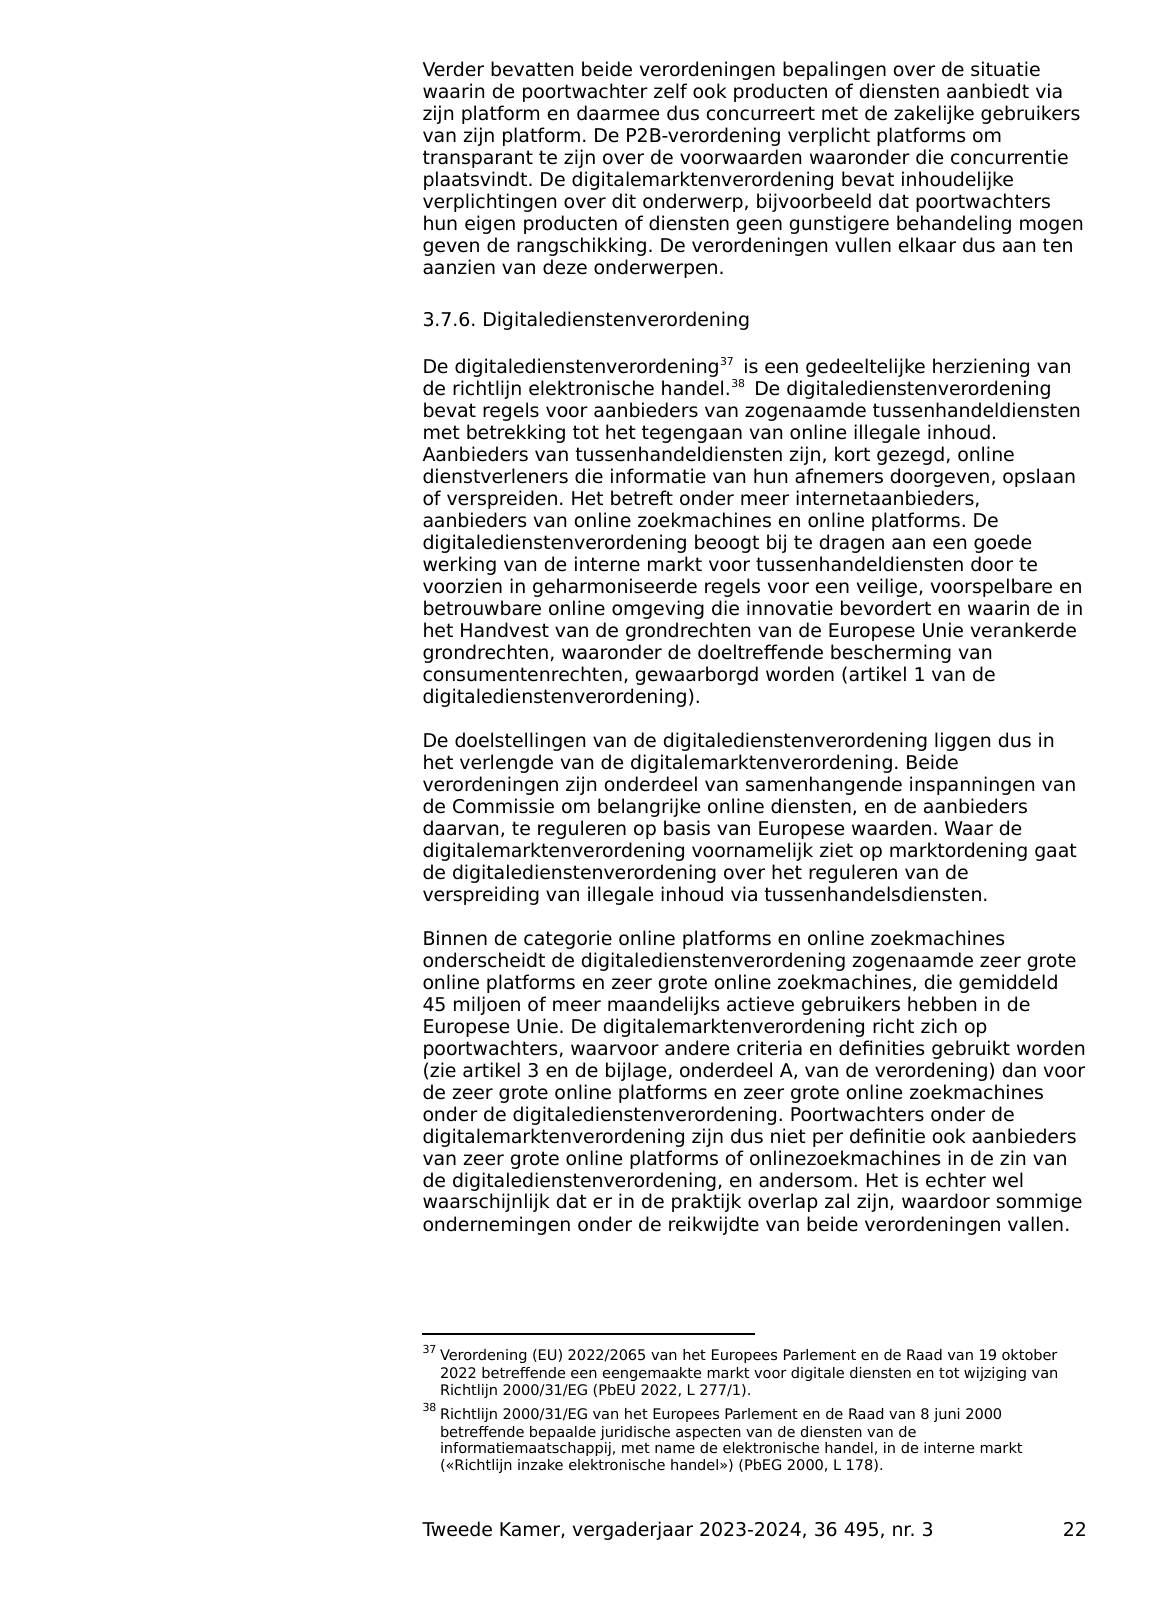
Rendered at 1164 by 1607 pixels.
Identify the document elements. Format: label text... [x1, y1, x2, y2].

text Binnen de categorie online platforms en online zoekmachines onderscheidt de digitaledienstenverordening zogenaamde zeer grote online platforms en zeer grote online zoekmachines, die gemiddeld 45 miljoen of meer maandelijks actieve gebruikers hebben in de Europese Unie. De digitalemarktenverordening richt zich op poortwachters, waarvoor andere criteria en definities gebruikt worden (zie artikel 3 en de bijlage, onderdeel A, van de verordening) dan voor de zeer grote online platforms en zeer grote online zoekmachines onder de digitaledienstenverordening. Poortwachters onder de digitalemarktenverordening zijn dus niet per definitie ook aanbieders van zeer grote online platforms of onlinezoekmachines in de zin van de digitaledienstenverordening, en andersom. Het is echter wel waarschijnlijk dat er in de praktijk overlap zal zijn, waardoor sommige ondernemingen onder de reikwijdte van beide verordeningen vallen. [422, 928, 1087, 1235]
text De doelstellingen van de digitaledienstenverordening liggen dus in het verlengde van de digitalemarktenverordening. Beide verordeningen zijn onderdeel van samenhangende inspanningen van de Commissie om belangrijke online diensten, en de aanbieders daarvan, te reguleren op basis van Europese waarden. Waar de digitalemarktenverordening voornamelijk ziet op marktordening gaat de digitaledienstenverordening over het reguleren van de verspreiding van illegale inhoud via tussenhandelsdiensten. [422, 730, 1087, 906]
text Verordening (EU) 2022/2065 van het Europees Parlement en de Raad van 19 oktober 2022 betreffende een eengemaakte markt voor digitale diensten en tot wijziging van Richtlijn 2000/31/EG (PbEU 2022, L 277/1). [422, 1343, 1087, 1399]
text De digitaledienstenverordening is een gedeeltelijke herziening van de richtlijn elektronische handel. De digitaledienstenverordening bevat regels voor aanbieders van zogenaamde tussenhandeldiensten met betrekking tot het tegengaan van online illegale inhoud. Aanbieders van tussenhandeldiensten zijn, kort gezegd, online dienstverleners die informatie van hun afnemers doorgeven, opslaan of verspreiden. Het betreft onder meer internetaanbieders, aanbieders van online zoekmachines en online platforms. De digitaledienstenverordening beoogt bij te dragen aan een goede werking van de interne markt voor tussenhandeldiensten door te voorzien in geharmoniseerde regels voor een veilige, voorspelbare en betrouwbare online omgeving die innovatie bevordert en waarin de in het Handvest van de grondrechten van de Europese Unie verankerde grondrechten, waaronder de doeltreffende bescherming van consumentenrechten, gewaarborgd worden (artikel 1 van de digitaledienstenverordening). [422, 356, 1087, 707]
text Richtlijn 2000/31/EG van het Europees Parlement en de Raad van 8 juni 2000 betreffende bepaalde juridische aspecten van de diensten van de informatiemaatschappij, met name de elektronische handel, in de interne markt («Richtlijn inzake elektronische handel») (PbEG 2000, L 178). [422, 1402, 1087, 1474]
subtitle 3.7.6. Digitaledienstenverordening [422, 309, 1087, 331]
text Verder bevatten beide verordeningen bepalingen over de situatie waarin de poortwachter zelf ook producten of diensten aanbiedt via zijn platform en daarmee dus concurreert met de zakelijke gebruikers van zijn platform. De P2B-verordening verplicht platforms om transparant te zijn over de voorwaarden waaronder die concurrentie plaatsvindt. De digitalemarktenverordening bevat inhoudelijke verplichtingen over dit onderwerp, bijvoorbeeld dat poortwachters hun eigen producten of diensten geen gunstigere behandeling mogen geven de rangschikking. De verordeningen vullen elkaar dus aan ten aanzien van deze onderwerpen. [422, 59, 1087, 279]
